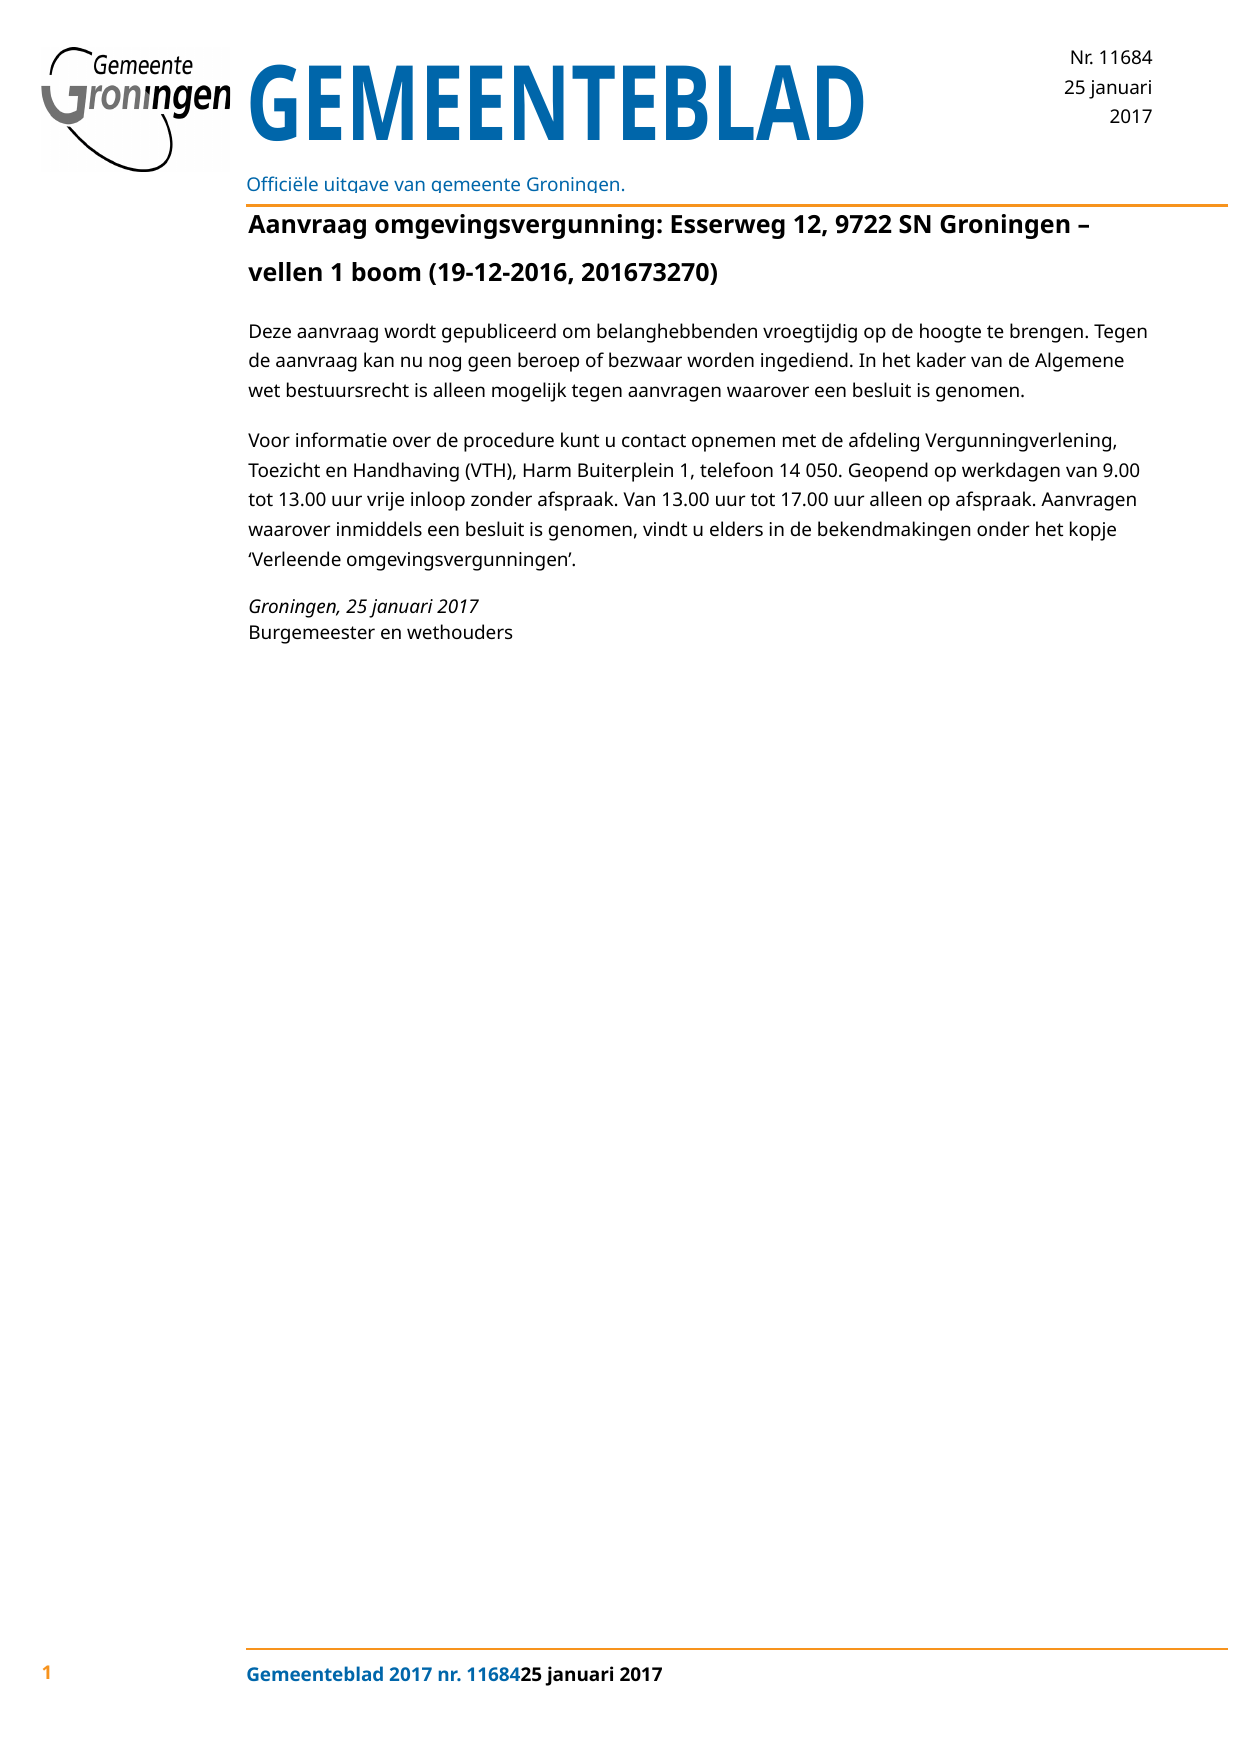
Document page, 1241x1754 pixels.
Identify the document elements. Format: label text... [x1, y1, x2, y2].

picture [41, 47, 231, 172]
text Voor informatie over de procedure kunt u contact opnemen met de afdeling Vergunningverlening, Toezicht en Handhaving (VTH), Harm Buiterplein 1, telefoon 14 050. Geopend op werkdagen van 9.00 tot 13.00 uur vrije inloop zonder afspraak. Van 13.00 uur tot 17.00 uur alleen op afspraak. Aanvragen waarover inmiddels een besluit is genomen, vindt u elders in de bekendmakingen onder het kopje ‘Verleende omgevingsvergunningen’. [248, 427, 1152, 572]
text Burgemeester en wethouders [248, 619, 1152, 645]
text Groningen, 25 januari 2017 [248, 594, 1152, 619]
text Deze aanvraag wordt gepubliceerd om belanghebbenden vroegtijdig op de hoogte te brengen. Tegen de aanvraag kan nu nog geen beroep of bezwaar worden ingediend. In het kader van de Algemene wet bestuursrecht is alleen mogelijk tegen aanvragen waarover een besluit is genomen. [248, 318, 1152, 403]
text Aanvraag omgevingsvergunning: Esserweg 12, 9722 SN Groningen – vellen 1 boom (19-12-2016, 201673270) [248, 207, 1152, 288]
